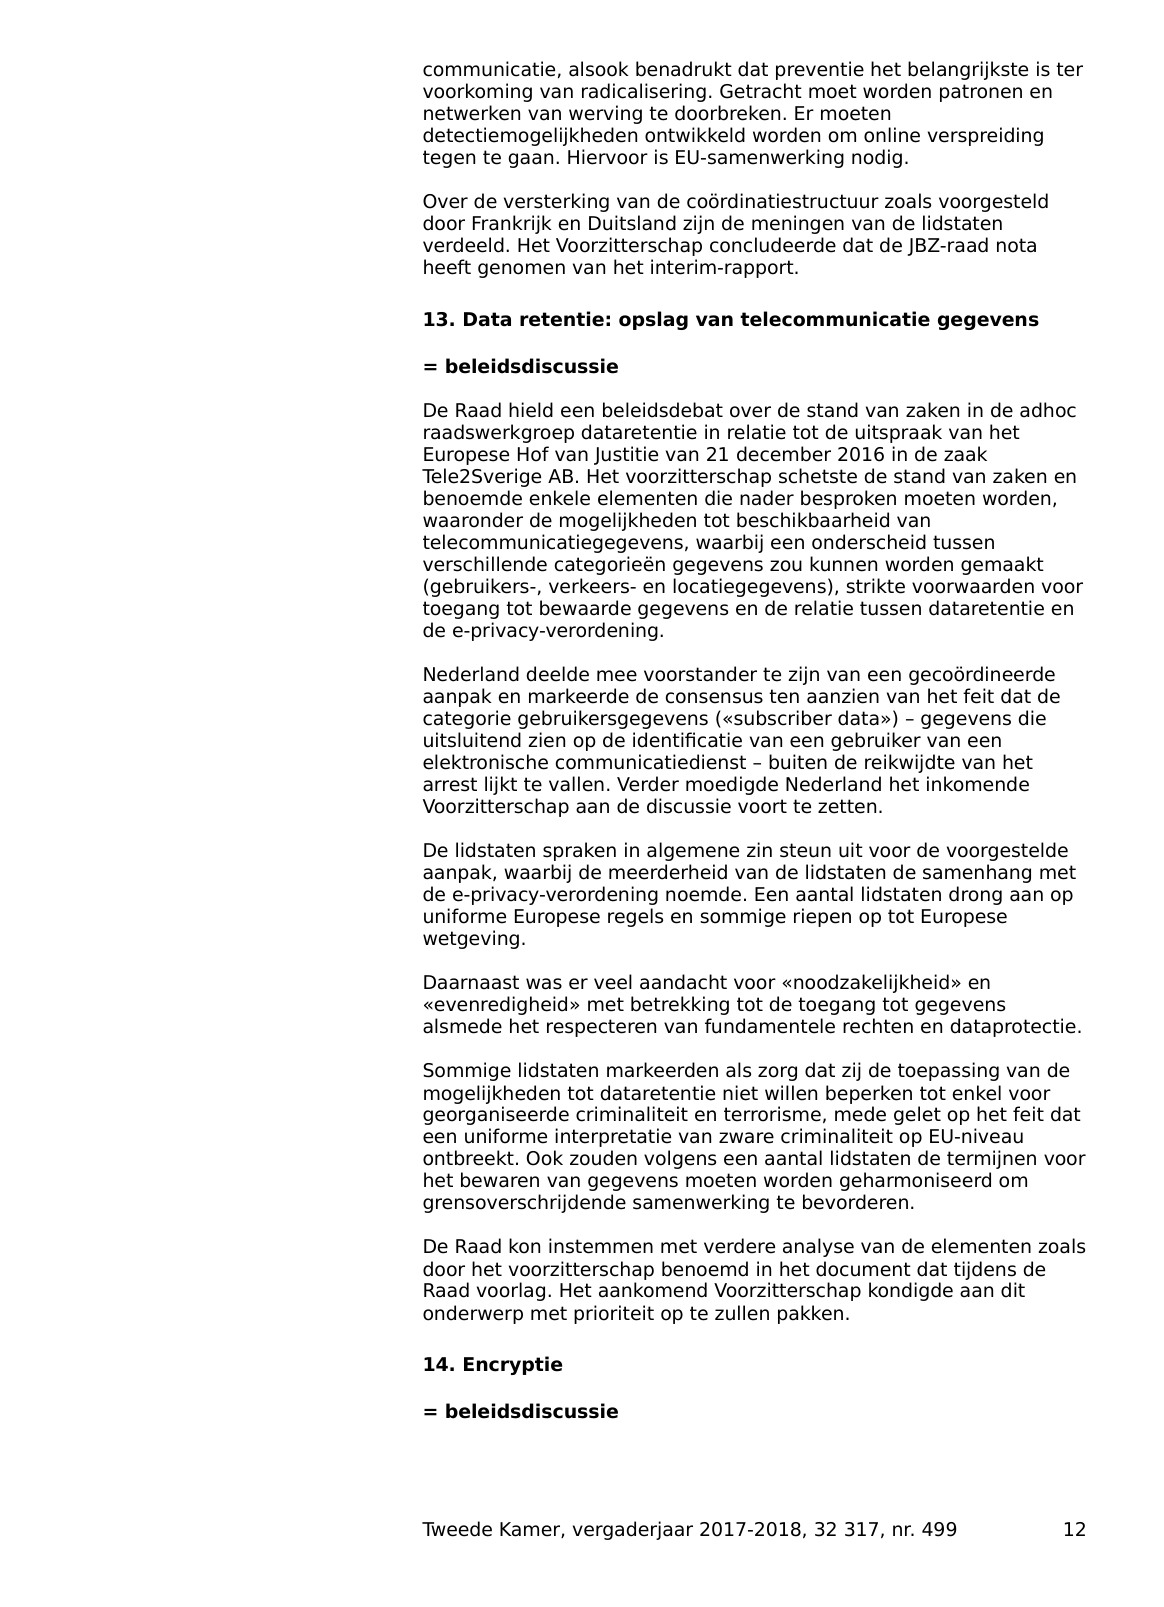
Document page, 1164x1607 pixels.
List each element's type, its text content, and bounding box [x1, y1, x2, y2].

text Nederland deelde mee voorstander te zijn van een gecoördineerde aanpak en markeerde de consensus ten aanzien van het feit dat de categorie gebruikersgegevens («subscriber data») – gegevens die uitsluitend zien op de identificatie van een gebruiker van een elektronische communicatiedienst – buiten de reikwijdte van het arrest lijkt te vallen. Verder moedigde Nederland het inkomende Voorzitterschap aan de discussie voort te zetten. [422, 664, 1087, 818]
text De Raad kon instemmen met verdere analyse van de elementen zoals door het voorzitterschap benoemd in het document dat tijdens de Raad voorlag. Het aankomend Voorzitterschap kondigde aan dit onderwerp met prioriteit op te zullen pakken. [422, 1236, 1087, 1324]
text = beleidsdiscussie [422, 1401, 1087, 1423]
subtitle 14. Encryptie [422, 1354, 1087, 1376]
text Sommige lidstaten markeerden als zorg dat zij de toepassing van de mogelijkheden tot dataretentie niet willen beperken tot enkel voor georganiseerde criminaliteit en terrorisme, mede gelet op het feit dat een uniforme interpretatie van zware criminaliteit op EU-niveau ontbreekt. Ook zouden volgens een aantal lidstaten de termijnen voor het bewaren van gegevens moeten worden geharmoniseerd om grensoverschrijdende samenwerking te bevorderen. [422, 1060, 1087, 1214]
text Over de versterking van de coördinatiestructuur zoals voorgesteld door Frankrijk en Duitsland zijn de meningen van de lidstaten verdeeld. Het Voorzitterschap concludeerde dat de JBZ-raad nota heeft genomen van het interim-rapport. [422, 191, 1087, 279]
text Daarnaast was er veel aandacht voor «noodzakelijkheid» en «evenredigheid» met betrekking tot de toegang tot gegevens alsmede het respecteren van fundamentele rechten en dataprotectie. [422, 972, 1087, 1038]
text De lidstaten spraken in algemene zin steun uit voor de voorgestelde aanpak, waarbij de meerderheid van de lidstaten de samenhang met de e-privacy-verordening noemde. Een aantal lidstaten drong aan op uniforme Europese regels en sommige riepen op tot Europese wetgeving. [422, 840, 1087, 950]
subtitle 13. Data retentie: opslag van telecommunicatie gegevens [422, 309, 1087, 331]
text communicatie, alsook benadrukt dat preventie het belangrijkste is ter voorkoming van radicalisering. Getracht moet worden patronen en netwerken van werving te doorbreken. Er moeten detectiemogelijkheden ontwikkeld worden om online verspreiding tegen te gaan. Hiervoor is EU-samenwerking nodig. [422, 59, 1087, 169]
text De Raad hield een beleidsdebat over de stand van zaken in de adhoc raadswerkgroep dataretentie in relatie tot de uitspraak van het Europese Hof van Justitie van 21 december 2016 in de zaak Tele2Sverige AB. Het voorzitterschap schetste de stand van zaken en benoemde enkele elementen die nader besproken moeten worden, waaronder de mogelijkheden tot beschikbaarheid van telecommunicatiegegevens, waarbij een onderscheid tussen verschillende categorieën gegevens zou kunnen worden gemaakt (gebruikers-, verkeers- en locatiegegevens), strikte voorwaarden voor toegang tot bewaarde gegevens en de relatie tussen dataretentie en de e-privacy-verordening. [422, 400, 1087, 642]
text = beleidsdiscussie [422, 356, 1087, 378]
